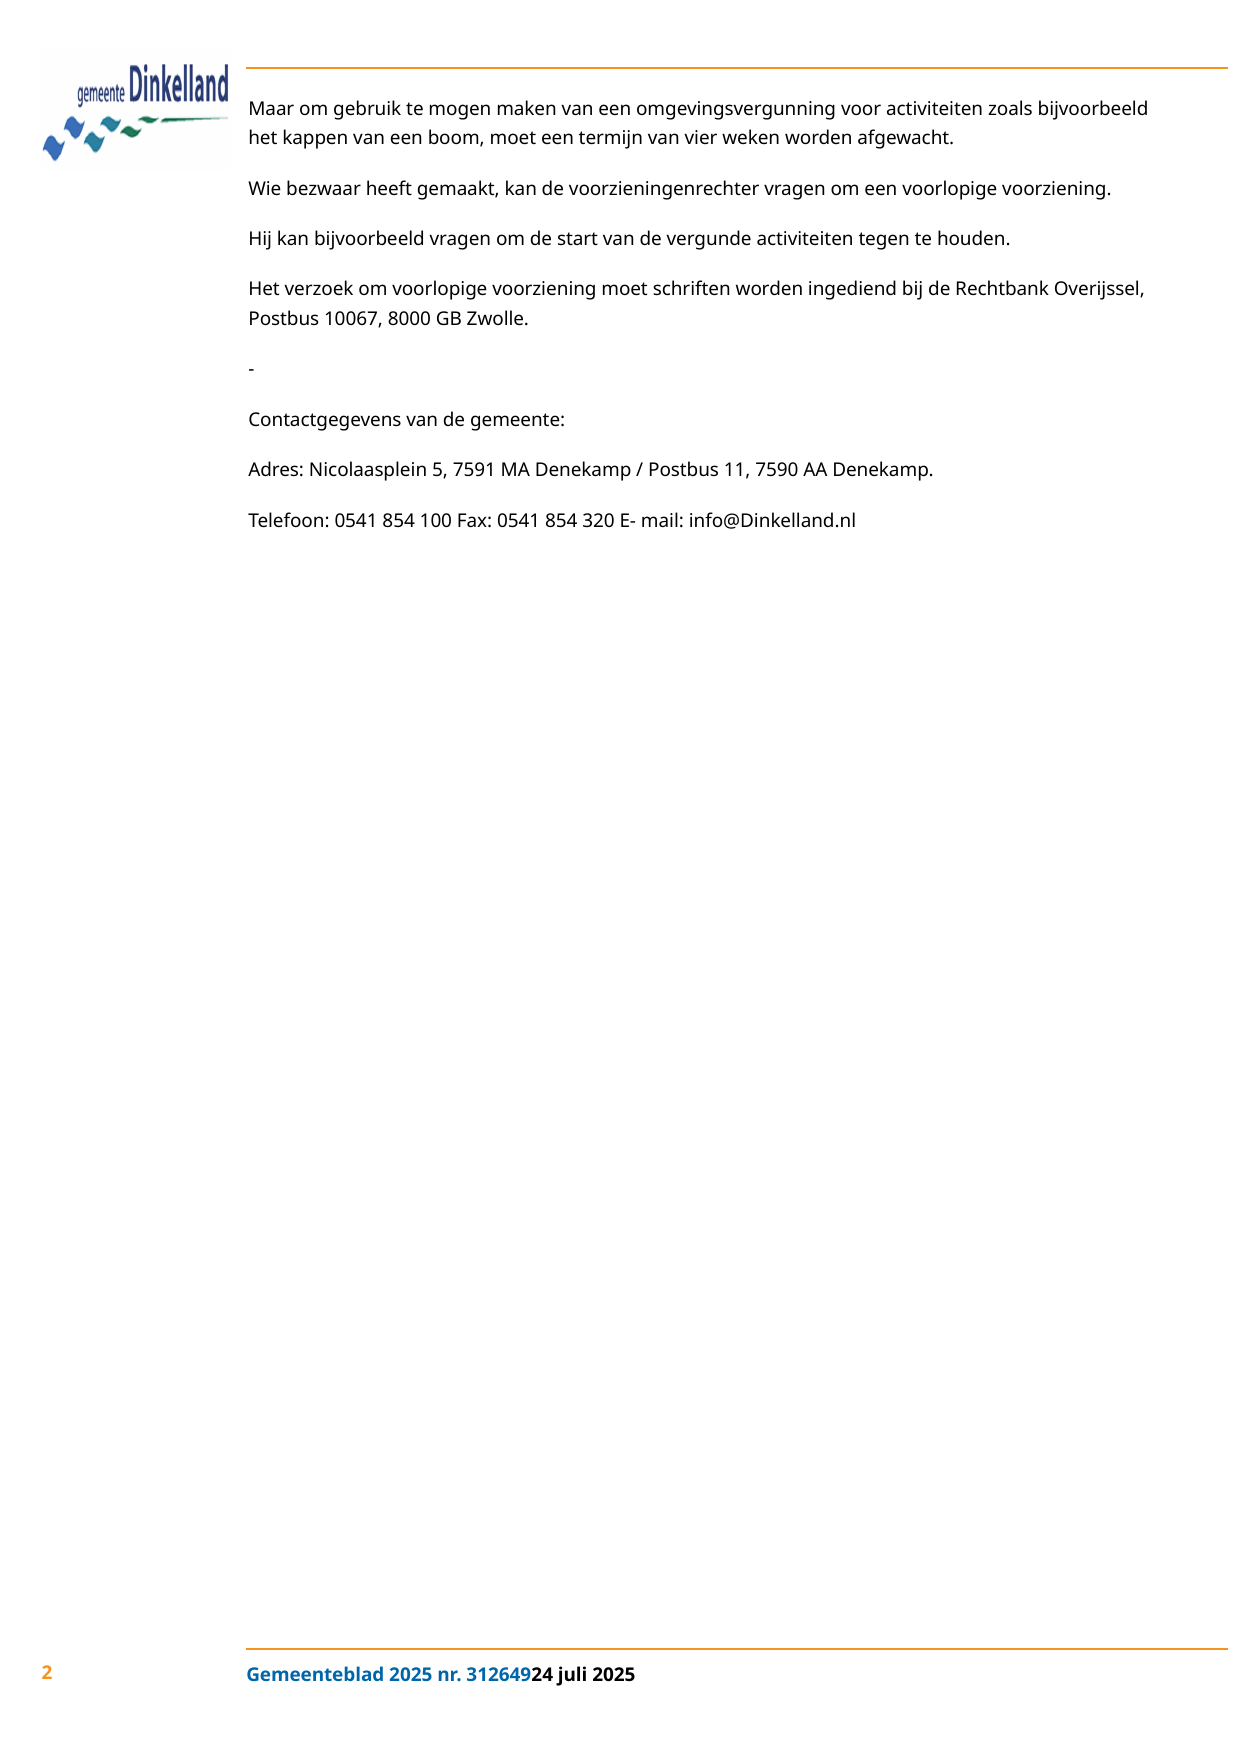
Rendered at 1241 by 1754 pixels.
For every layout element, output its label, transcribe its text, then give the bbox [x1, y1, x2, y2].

text Telefoon: 0541 854 100 Fax: 0541 854 320 E- mail: info@Dinkelland.nl [248, 507, 1152, 533]
picture [41, 47, 231, 172]
text Contactgegevens van de gemeente: [248, 406, 1152, 432]
text - [248, 356, 1152, 381]
text Adres: Nicolaasplein 5, 7591 MA Denekamp / Postbus 11, 7590 AA Denekamp. [248, 456, 1152, 482]
text Het verzoek om voorlopige voorziening moet schriften worden ingediend bij de Rechtbank Overijssel, Postbus 10067, 8000 GB Zwolle. [248, 276, 1152, 331]
text Wie bezwaar heeft gemaakt, kan de voorzieningenrechter vragen om een voorlopige voorziening. [248, 175, 1152, 201]
text Hij kan bijvoorbeeld vragen om de start van de vergunde activiteiten tegen te houden. [248, 225, 1152, 251]
text Maar om gebruik te mogen maken van een omgevingsvergunning voor activiteiten zoals bijvoorbeeld het kappen van een boom, moet een termijn van vier weken worden afgewacht. [248, 95, 1152, 150]
